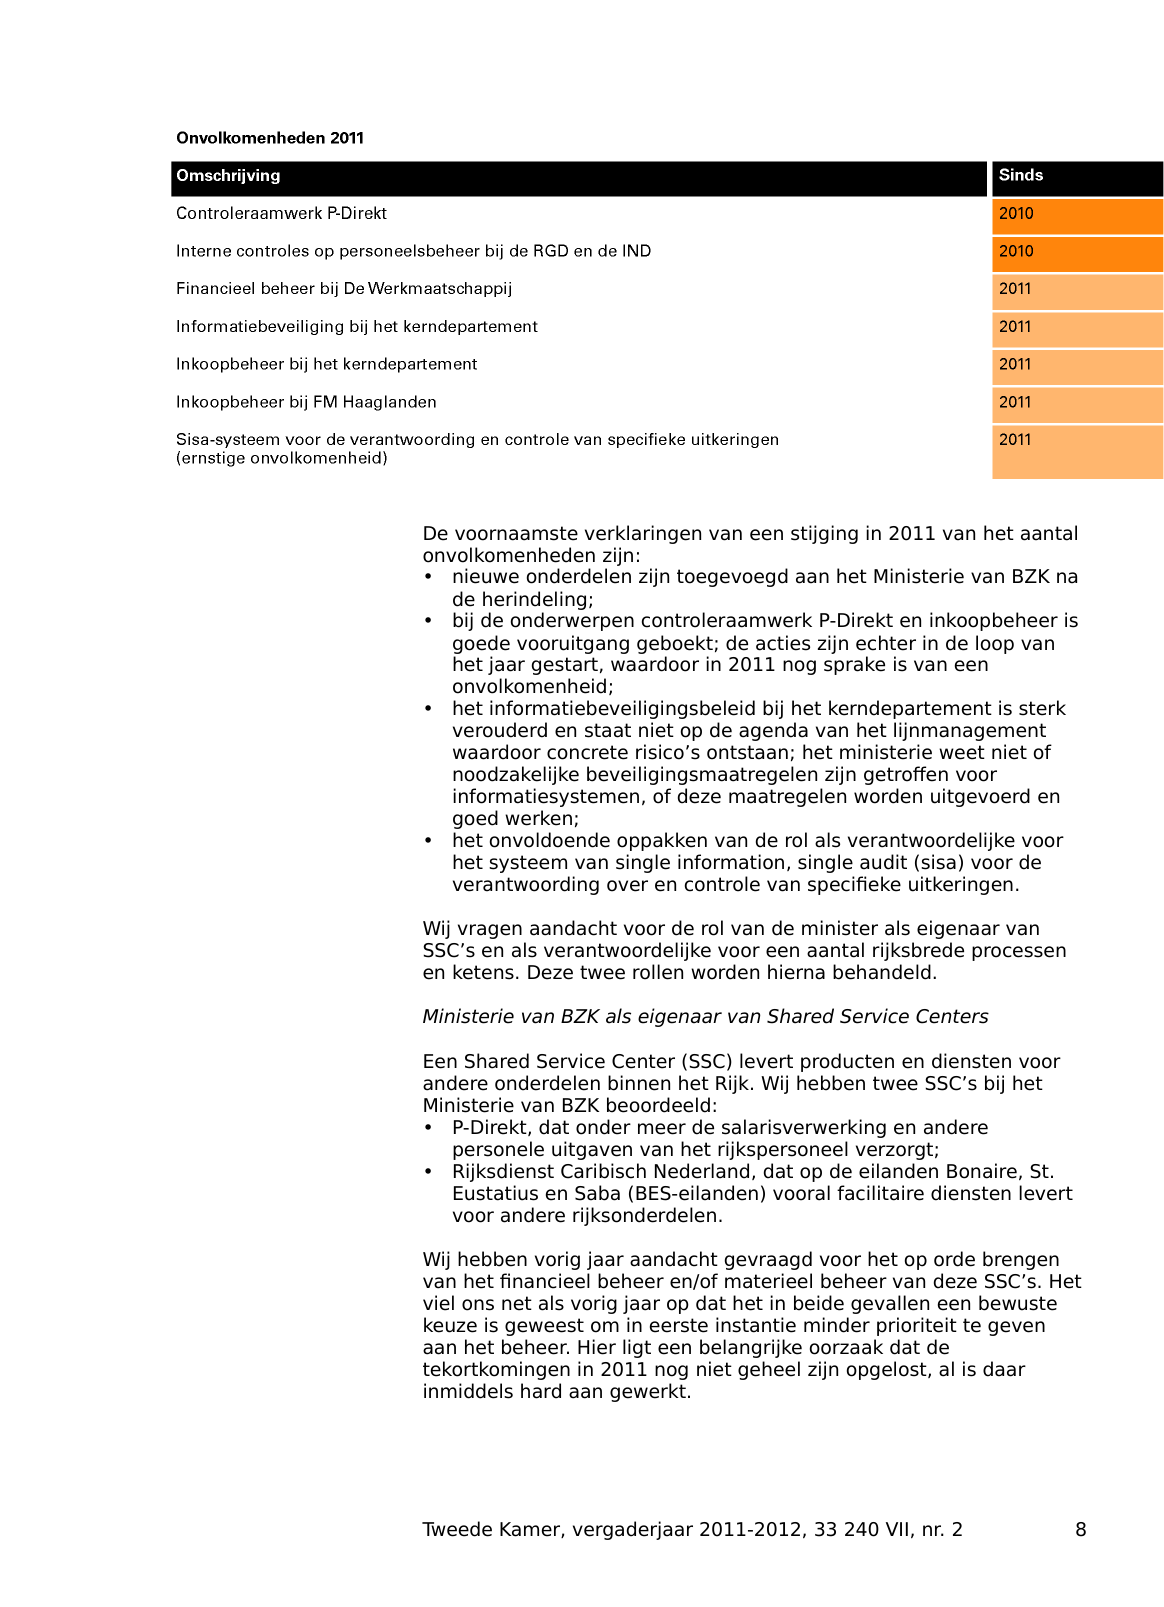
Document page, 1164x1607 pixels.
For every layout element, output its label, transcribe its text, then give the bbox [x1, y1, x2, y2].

text Een Shared Service Center (SSC) levert producten en diensten voor andere onderdelen binnen het Rijk. Wij hebben twee SSC’s bij het Ministerie van BZK beoordeeld: [422, 1051, 1087, 1117]
subtitle Ministerie van BZK als eigenaar van Shared Service Centers [422, 1006, 1087, 1028]
text De voornaamste verklaringen van een stijging in 2011 van het aantal onvolkomenheden zijn: [422, 522, 1087, 566]
text • het onvoldoende oppakken van de rol als verantwoordelijke voor het systeem van single information, single audit (sisa) voor de verantwoording over en controle van specifieke uitkeringen. [422, 830, 1087, 896]
text • nieuwe onderdelen zijn toegevoegd aan het Ministerie van BZK na de herindeling; [422, 566, 1087, 610]
text • het informatiebeveiligingsbeleid bij het kerndepartement is sterk verouderd en staat niet op de agenda van het lijnmanagement waardoor concrete risico’s ontstaan; het ministerie weet niet of noodzakelijke beveiligingsmaatregelen zijn getroffen voor informatiesystemen, of deze maatregelen worden uitgevoerd en goed werken; [422, 698, 1087, 830]
picture [171, 130, 1164, 479]
text Wij hebben vorig jaar aandacht gevraagd voor het op orde brengen van het financieel beheer en/of materieel beheer van deze SSC’s. Het viel ons net als vorig jaar op dat het in beide gevallen een bewuste keuze is geweest om in eerste instantie minder prioriteit te geven aan het beheer. Hier ligt een belangrijke oorzaak dat de tekortkomingen in 2011 nog niet geheel zijn opgelost, al is daar inmiddels hard aan gewerkt. [422, 1249, 1087, 1402]
text • P-Direkt, dat onder meer de salarisverwerking en andere personele uitgaven van het rijkspersoneel verzorgt; [422, 1117, 1087, 1161]
text • Rijksdienst Caribisch Nederland, dat op de eilanden Bonaire, St. Eustatius en Saba (BES-eilanden) vooral facilitaire diensten levert voor andere rijksonderdelen. [422, 1161, 1087, 1226]
text • bij de onderwerpen controleraamwerk P-Direkt en inkoopbeheer is goede vooruitgang geboekt; de acties zijn echter in de loop van het jaar gestart, waardoor in 2011 nog sprake is van een onvolkomenheid; [422, 610, 1087, 698]
text Wij vragen aandacht voor de rol van de minister als eigenaar van SSC’s en als verantwoordelijke voor een aantal rijksbrede processen en ketens. Deze twee rollen worden hierna behandeld. [422, 918, 1087, 984]
